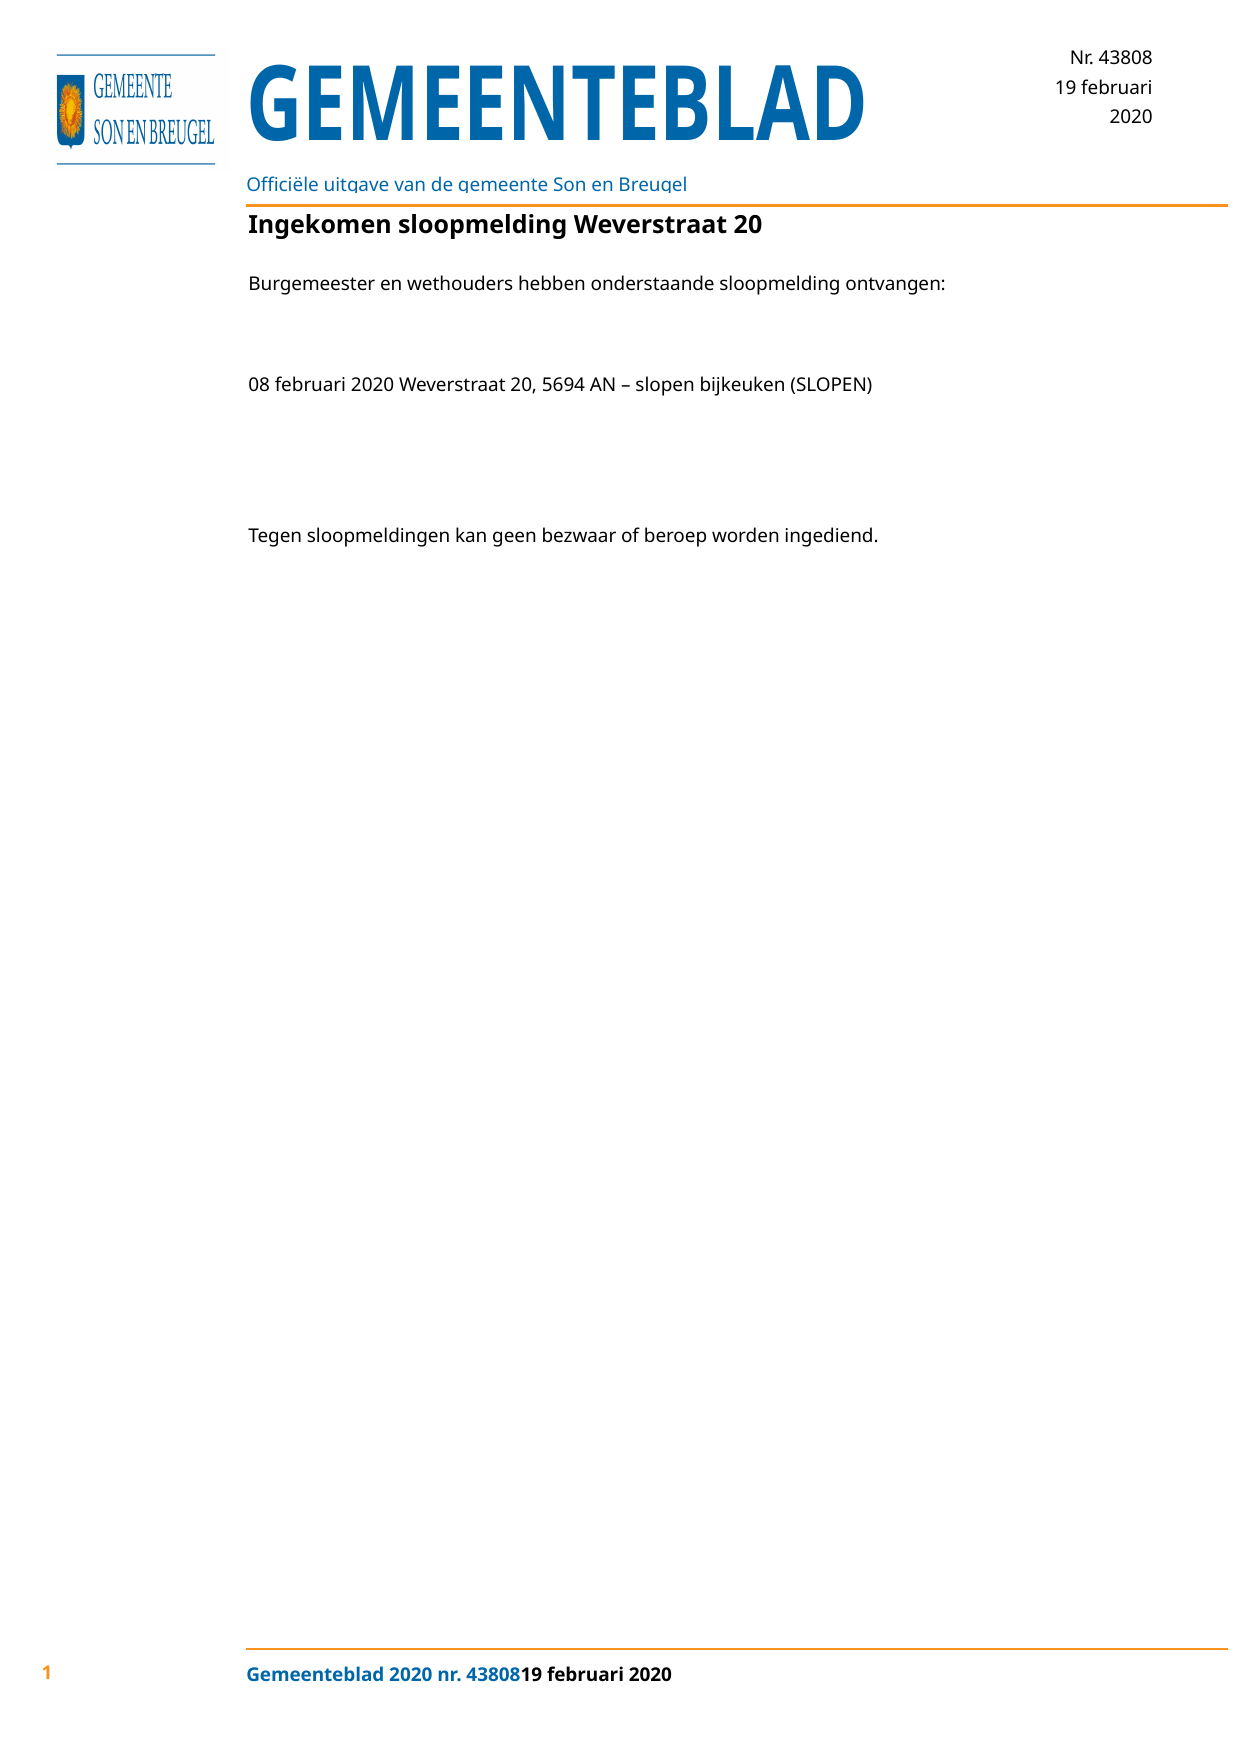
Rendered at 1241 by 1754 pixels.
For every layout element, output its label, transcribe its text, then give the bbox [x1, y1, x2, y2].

picture [41, 47, 231, 172]
text Ingekomen sloopmelding Weverstraat 20 [248, 207, 1152, 241]
text Tegen sloopmeldingen kan geen bezwaar of beroep worden ingediend. [248, 522, 1152, 548]
text Burgemeester en wethouders hebben onderstaande sloopmelding ontvangen: [248, 270, 1152, 296]
text 08 februari 2020 Weverstraat 20, 5694 AN – slopen bijkeuken (SLOPEN) [248, 371, 1152, 397]
